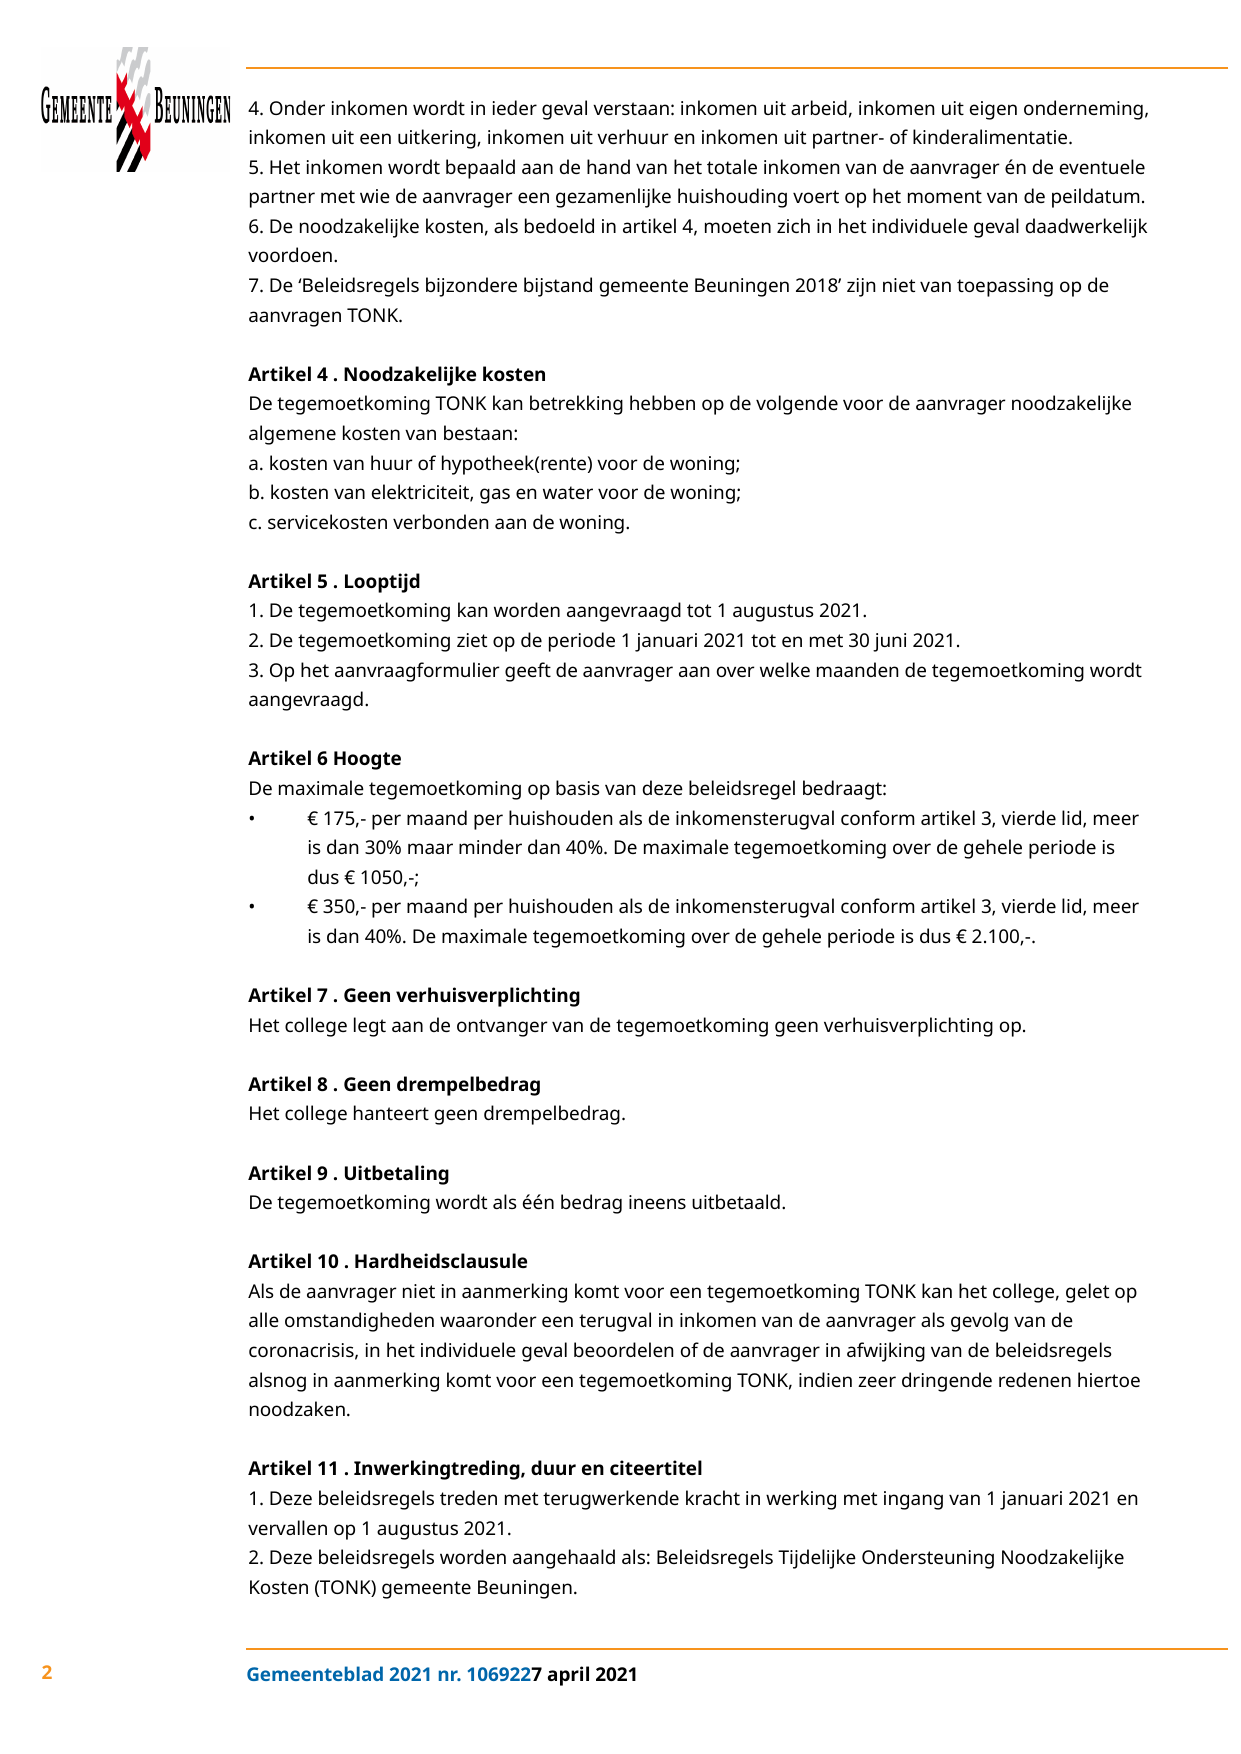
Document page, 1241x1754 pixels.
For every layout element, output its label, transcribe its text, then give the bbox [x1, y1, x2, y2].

list € 175,- per maand per huishouden als de inkomensterugval conform artikel 3, vierde lid, meer is dan 30% maar minder dan 40%. De maximale tegemoetkoming over de gehele periode is dus € 1050,-; [248, 805, 1152, 890]
text 2. Deze beleidsregels worden aangehaald als: Beleidsregels Tijdelijke Ondersteuning Noodzakelijke Kosten (TONK) gemeente Beuningen. [248, 1544, 1152, 1600]
text a. kosten van huur of hypotheek(rente) voor de woning; [248, 450, 1152, 476]
text De tegemoetkoming wordt als één bedrag ineens uitbetaald. [248, 1189, 1152, 1215]
text Artikel 7 . Geen verhuisverplichting [248, 982, 1152, 1008]
list € 350,- per maand per huishouden als de inkomensterugval conform artikel 3, vierde lid, meer is dan 40%. De maximale tegemoetkoming over de gehele periode is dus € 2.100,-. [248, 893, 1152, 949]
text 4. Onder inkomen wordt in ieder geval verstaan: inkomen uit arbeid, inkomen uit eigen onderneming, inkomen uit een uitkering, inkomen uit verhuur en inkomen uit partner- of kinderalimentatie. [248, 95, 1152, 150]
text Artikel 11 . Inwerkingtreding, duur en citeertitel [248, 1456, 1152, 1481]
text 1. Deze beleidsregels treden met terugwerkende kracht in werking met ingang van 1 januari 2021 en vervallen op 1 augustus 2021. [248, 1485, 1152, 1541]
text Artikel 9 . Uitbetaling [248, 1160, 1152, 1186]
text De maximale tegemoetkoming op basis van deze beleidsregel bedraagt: [248, 775, 1152, 801]
text Artikel 5 . Looptijd [248, 568, 1152, 594]
text 1. De tegemoetkoming kan worden aangevraagd tot 1 augustus 2021. [248, 598, 1152, 623]
text 7. De ‘Beleidsregels bijzondere bijstand gemeente Beuningen 2018’ zijn niet van toepassing op de aanvragen TONK. [248, 272, 1152, 328]
picture [41, 47, 231, 172]
text 6. De noodzakelijke kosten, als bedoeld in artikel 4, moeten zich in het individuele geval daadwerkelijk voordoen. [248, 213, 1152, 268]
text b. kosten van elektriciteit, gas en water voor de woning; [248, 479, 1152, 505]
text Als de aanvrager niet in aanmerking komt voor een tegemoetkoming TONK kan het college, gelet op alle omstandigheden waaronder een terugval in inkomen van de aanvrager als gevolg van de coronacrisis, in het individuele geval beoordelen of de aanvrager in afwijking van de beleidsregels alsnog in aanmerking komt voor een tegemoetkoming TONK, indien zeer dringende redenen hiertoe noodzaken. [248, 1278, 1152, 1422]
text Het college hanteert geen drempelbedrag. [248, 1101, 1152, 1126]
text Artikel 4 . Noodzakelijke kosten [248, 361, 1152, 387]
text 5. Het inkomen wordt bepaald aan de hand van het totale inkomen van de aanvrager én de eventuele partner met wie de aanvrager een gezamenlijke huishouding voert op het moment van de peildatum. [248, 154, 1152, 209]
text Artikel 6 Hoogte [248, 746, 1152, 771]
text c. servicekosten verbonden aan de woning. [248, 509, 1152, 535]
text Het college legt aan de ontvanger van de tegemoetkoming geen verhuisverplichting op. [248, 1012, 1152, 1038]
text Artikel 8 . Geen drempelbedrag [248, 1071, 1152, 1097]
text Artikel 10 . Hardheidsclausule [248, 1248, 1152, 1274]
text 2. De tegemoetkoming ziet op de periode 1 januari 2021 tot en met 30 juni 2021. [248, 627, 1152, 653]
text De tegemoetkoming TONK kan betrekking hebben op de volgende voor de aanvrager noodzakelijke algemene kosten van bestaan: [248, 391, 1152, 446]
text 3. Op het aanvraagformulier geeft de aanvrager aan over welke maanden de tegemoetkoming wordt aangevraagd. [248, 657, 1152, 712]
